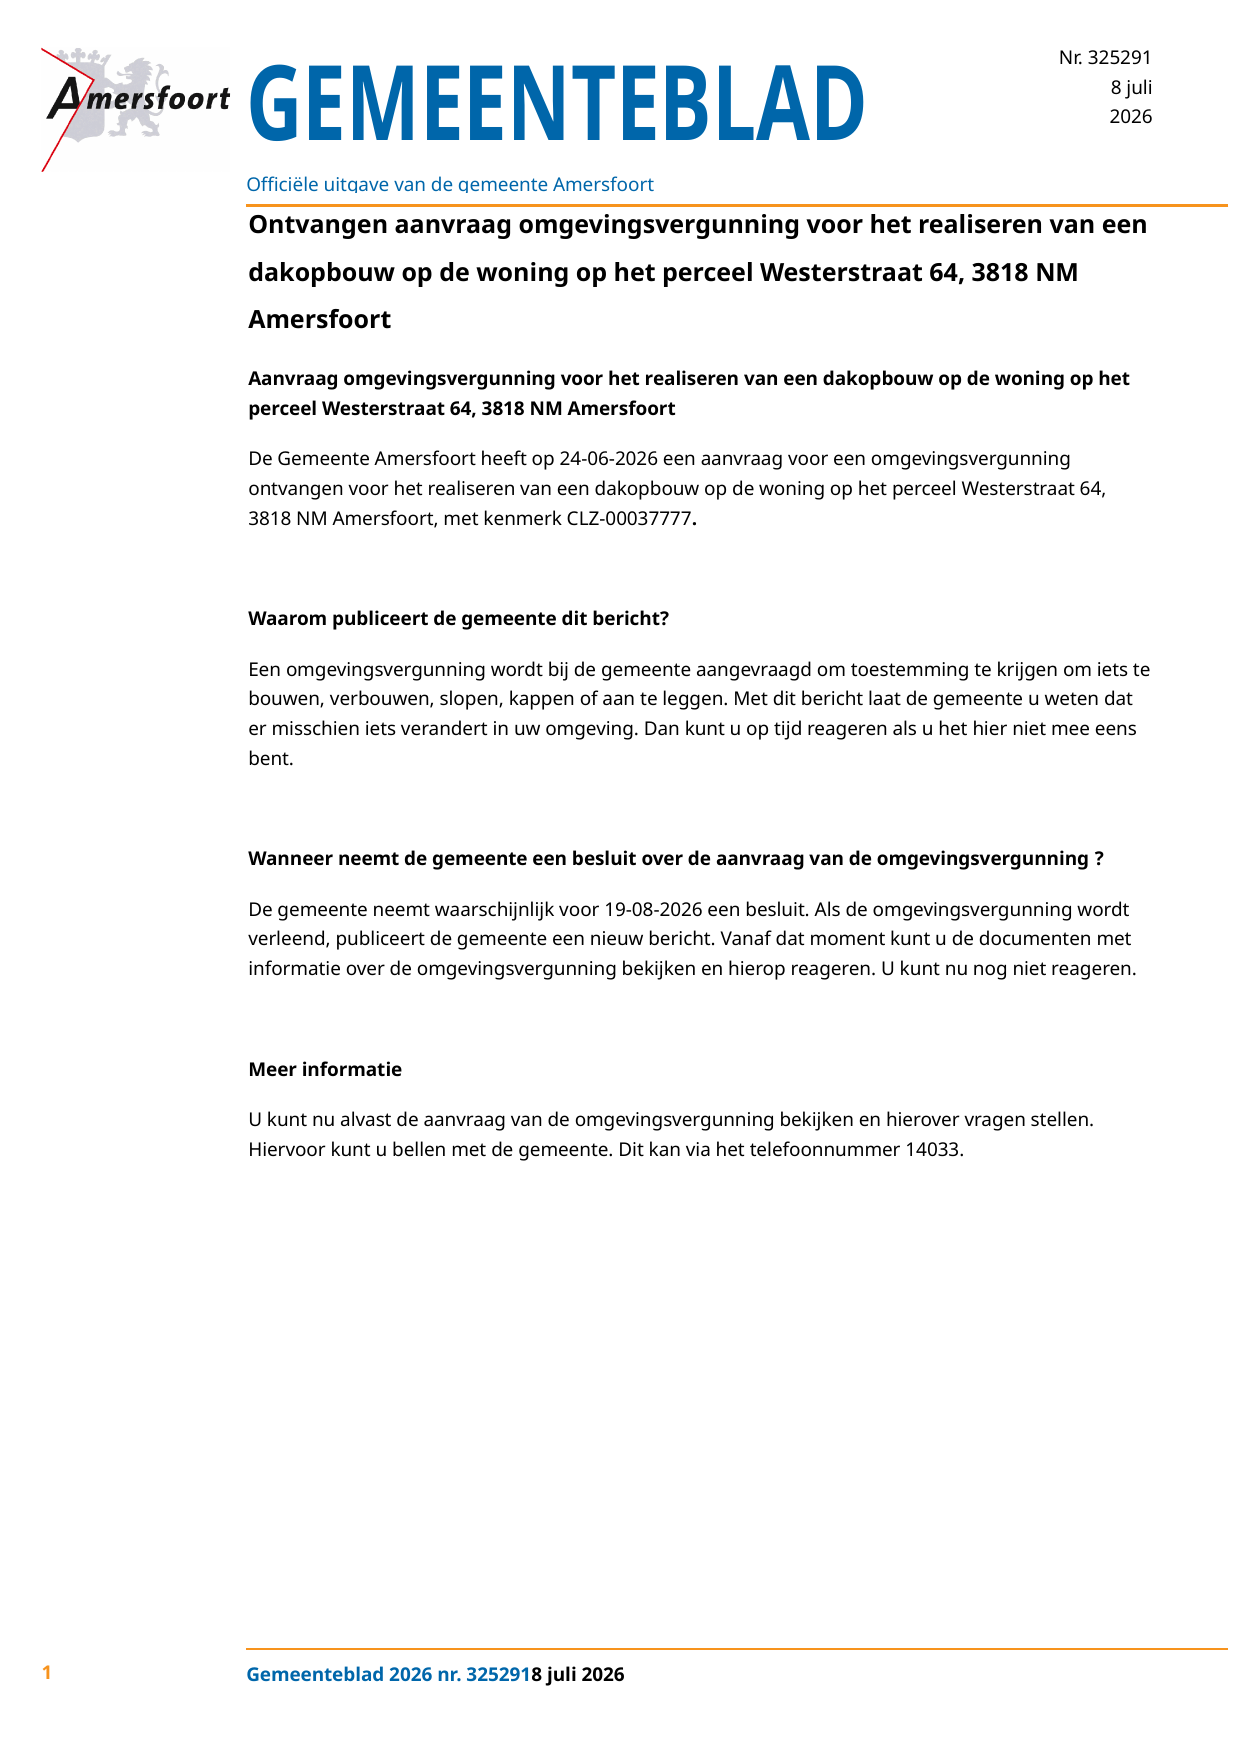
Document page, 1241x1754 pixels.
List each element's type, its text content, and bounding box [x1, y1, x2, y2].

picture [41, 47, 231, 172]
text Wanneer neemt de gemeente een besluit over de aanvraag van de omgevingsvergunning ? [248, 846, 1152, 871]
text Waarom publiceert de gemeente dit bericht? [248, 606, 1152, 631]
text De Gemeente Amersfoort heeft op 24-06-2026 een aanvraag voor een omgevingsvergunning ontvangen voor het realiseren van een dakopbouw op de woning op het perceel Westerstraat 64, 3818 NM Amersfoort, met kenmerk CLZ-00037777. [248, 446, 1152, 530]
text Meer informatie [248, 1056, 1152, 1082]
text De gemeente neemt waarschijnlijk voor 19-08-2026 een besluit. Als de omgevingsvergunning wordt verleend, publiceert de gemeente een nieuw bericht. Vanaf dat moment kunt u de documenten met informatie over de omgevingsvergunning bekijken en hierop reageren. U kunt nu nog niet reageren. [248, 896, 1152, 981]
text Aanvraag omgevingsvergunning voor het realiseren van een dakopbouw op de woning op het perceel Westerstraat 64, 3818 NM Amersfoort [248, 366, 1152, 421]
text Ontvangen aanvraag omgevingsvergunning voor het realiseren van een dakopbouw op de woning op het perceel Westerstraat 64, 3818 NM Amersfoort [248, 207, 1152, 336]
text U kunt nu alvast de aanvraag van de omgevingsvergunning bekijken en hierover vragen stellen. Hiervoor kunt u bellen met de gemeente. Dit kan via het telefoonnummer 14033. [248, 1106, 1152, 1162]
text Een omgevingsvergunning wordt bij de gemeente aangevraagd om toestemming te krijgen om iets te bouwen, verbouwen, slopen, kappen of aan te leggen. Met dit bericht laat de gemeente u weten dat er misschien iets verandert in uw omgeving. Dan kunt u op tijd reageren als u het hier niet mee eens bent. [248, 656, 1152, 770]
